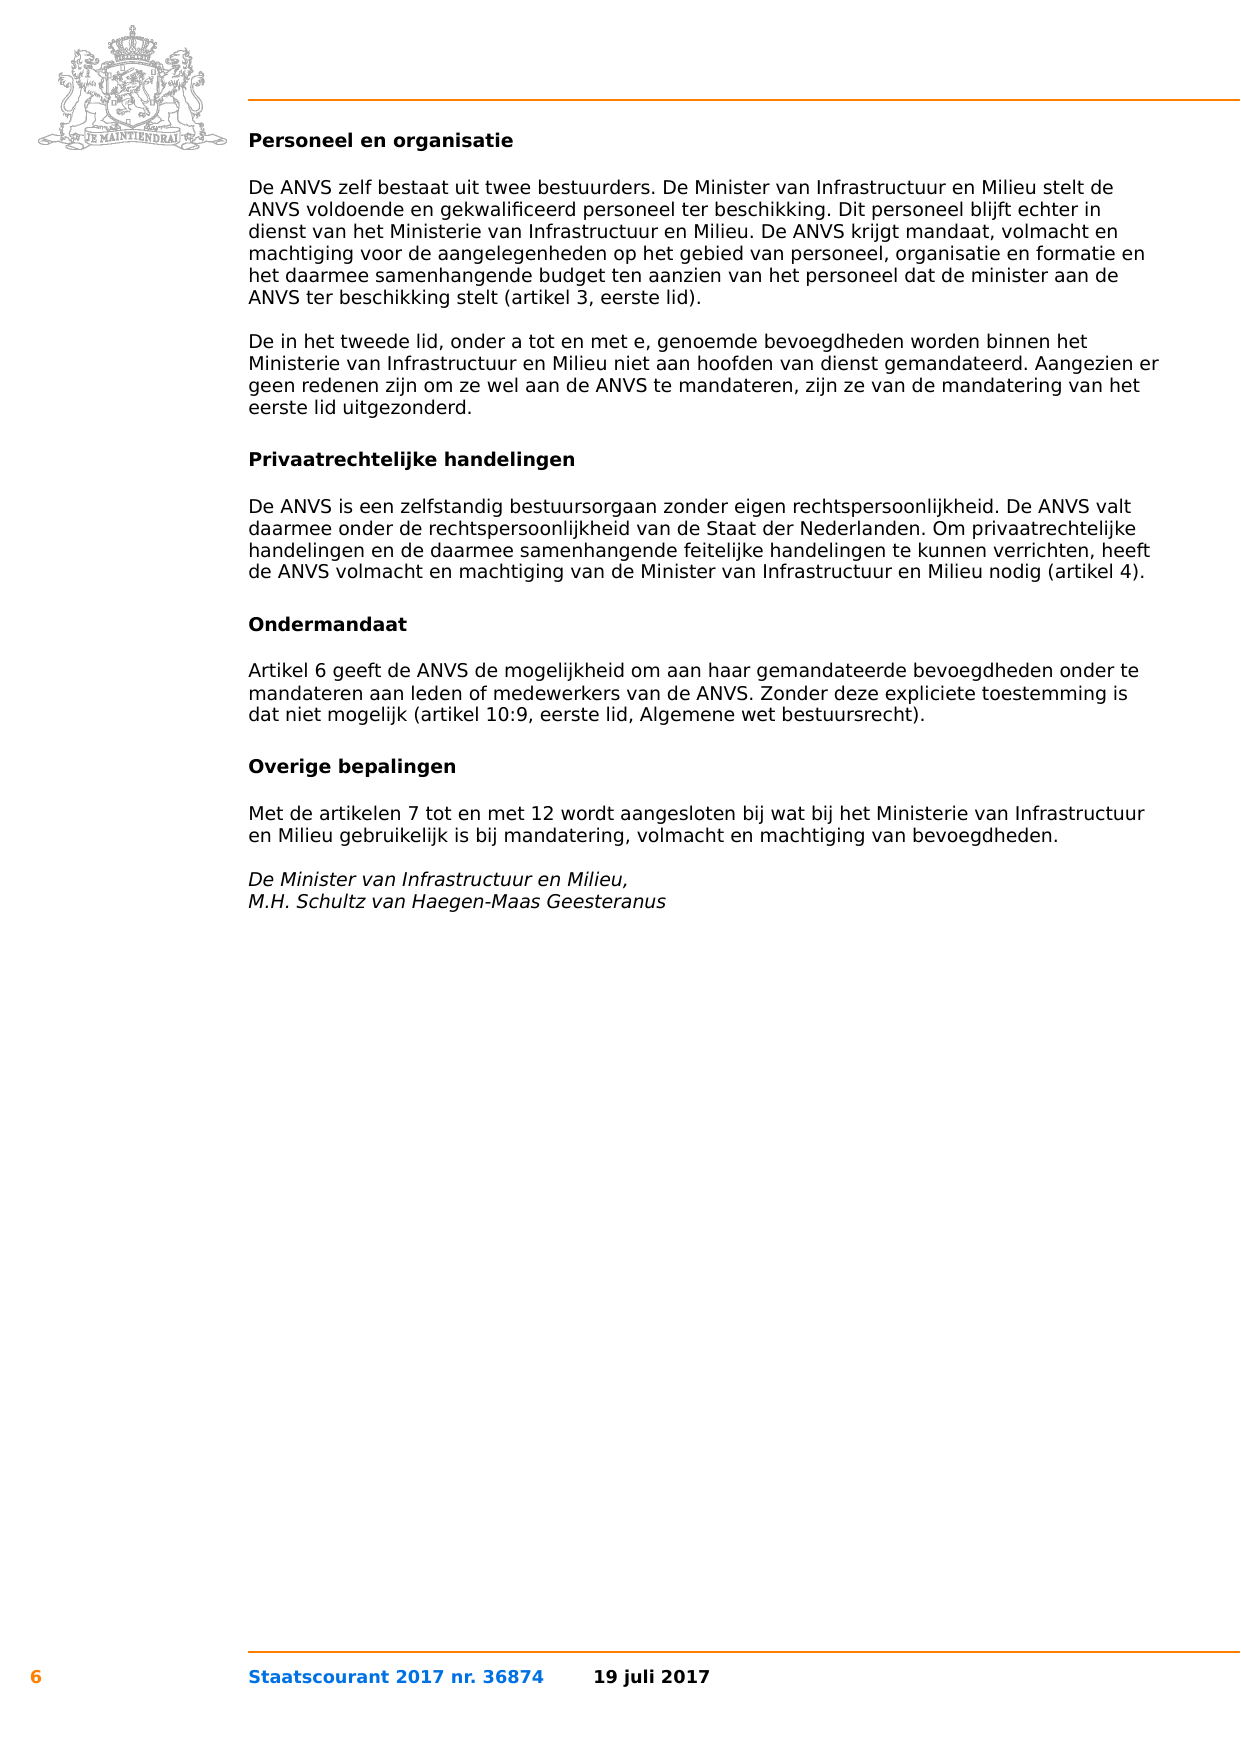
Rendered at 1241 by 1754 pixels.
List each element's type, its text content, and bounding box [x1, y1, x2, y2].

text De Minister van Infrastructuur en Milieu, M.H. Schultz van Haegen-Maas Geesteranus [248, 869, 1163, 913]
text De ANVS zelf bestaat uit twee bestuurders. De Minister van Infrastructuur en Milieu stelt de ANVS voldoende en gekwalificeerd personeel ter beschikking. Dit personeel blijft echter in dienst van het Ministerie van Infrastructuur en Milieu. De ANVS krijgt mandaat, volmacht en machtiging voor de aangelegenheden op het gebied van personeel, organisatie en formatie en het daarmee samenhangende budget ten aanzien van het personeel dat de minister aan de ANVS ter beschikking stelt (artikel 3, eerste lid). [248, 177, 1163, 309]
subtitle Overige bepalingen [248, 756, 1163, 778]
text Artikel 6 geeft de ANVS de mogelijkheid om aan haar gemandateerde bevoegdheden onder te mandateren aan leden of medewerkers van de ANVS. Zonder deze expliciete toestemming is dat niet mogelijk (artikel 10:9, eerste lid, Algemene wet bestuursrecht). [248, 660, 1163, 726]
subtitle Privaatrechtelijke handelingen [248, 448, 1163, 471]
subtitle Ondermandaat [248, 613, 1163, 635]
text Met de artikelen 7 tot en met 12 wordt aangesloten bij wat bij het Ministerie van Infrastructuur en Milieu gebruikelijk is bij mandatering, volmacht en machtiging van bevoegdheden. [248, 803, 1163, 847]
subtitle Personeel en organisatie [248, 130, 1163, 152]
picture [38, 25, 227, 150]
text De ANVS is een zelfstandig bestuursorgaan zonder eigen rechtspersoonlijkheid. De ANVS valt daarmee onder de rechtspersoonlijkheid van de Staat der Nederlanden. Om privaatrechtelijke handelingen en de daarmee samenhangende feitelijke handelingen te kunnen verrichten, heeft de ANVS volmacht en machtiging van de Minister van Infrastructuur en Milieu nodig (artikel 4). [248, 496, 1163, 583]
text De in het tweede lid, onder a tot en met e, genoemde bevoegdheden worden binnen het Ministerie van Infrastructuur en Milieu niet aan hoofden van dienst gemandateerd. Aangezien er geen redenen zijn om ze wel aan de ANVS te mandateren, zijn ze van de mandatering van het eerste lid uitgezonderd. [248, 331, 1163, 418]
